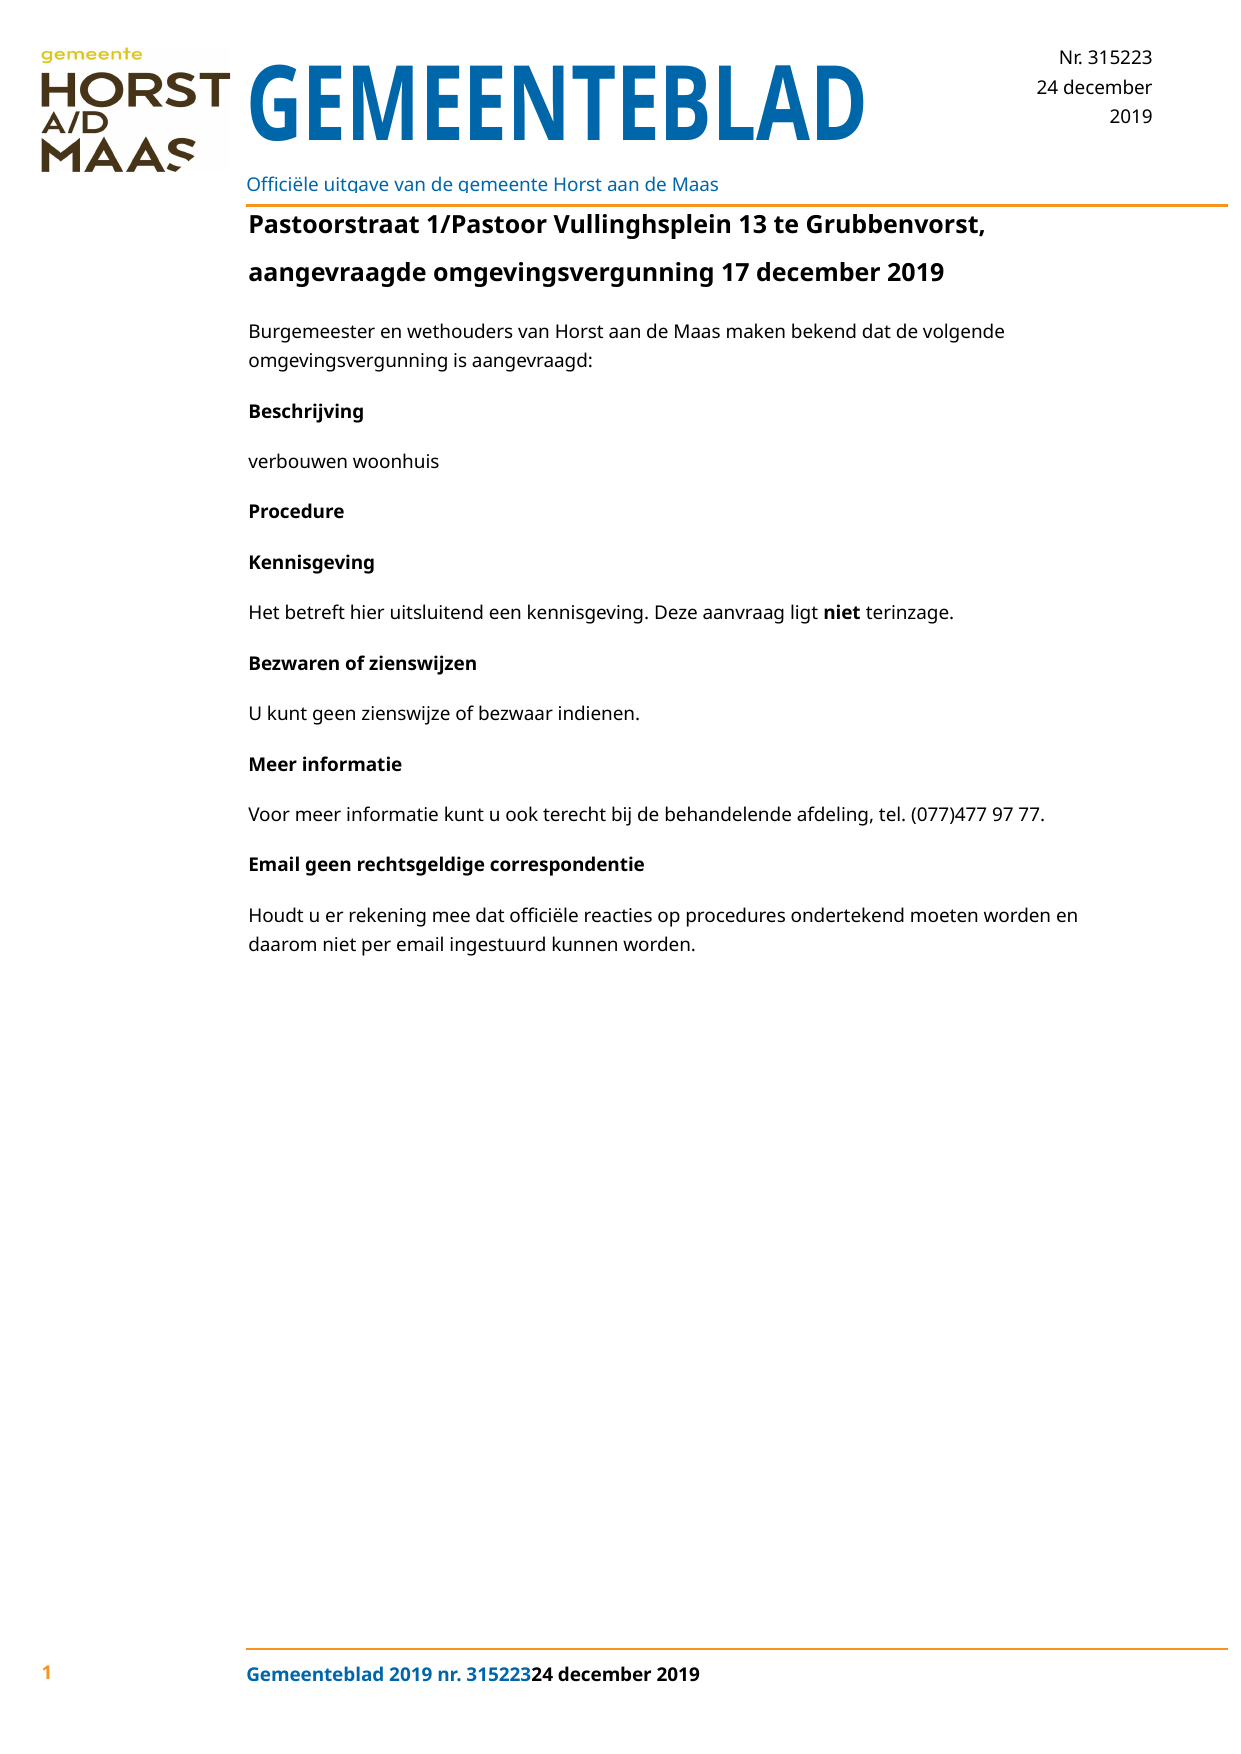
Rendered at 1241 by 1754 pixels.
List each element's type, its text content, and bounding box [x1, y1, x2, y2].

text Email geen rechtsgeldige correspondentie [248, 852, 1152, 877]
text Beschrijving [248, 398, 1152, 424]
text Voor meer informatie kunt u ook terecht bij de behandelende afdeling, tel. (077)477 97 77. [248, 801, 1152, 827]
text verbouwen woonhuis [248, 448, 1152, 474]
text Pastoorstraat 1/Pastoor Vullinghsplein 13 te Grubbenvorst, aangevraagde omgevingsvergunning 17 december 2019 [248, 207, 1152, 288]
text Kennisgeving [248, 549, 1152, 575]
text Bezwaren of zienswijzen [248, 650, 1152, 676]
text U kunt geen zienswijze of bezwaar indienen. [248, 700, 1152, 726]
text Meer informatie [248, 751, 1152, 777]
text Het betreft hier uitsluitend een kennisgeving. Deze aanvraag ligt niet terinzage. [248, 599, 1152, 625]
picture [41, 47, 231, 172]
text Procedure [248, 499, 1152, 524]
text Burgemeester en wethouders van Horst aan de Maas maken bekend dat de volgende omgevingsvergunning is aangevraagd: [248, 318, 1152, 373]
text Houdt u er rekening mee dat officiële reacties op procedures ondertekend moeten worden en daarom niet per email ingestuurd kunnen worden. [248, 902, 1152, 957]
